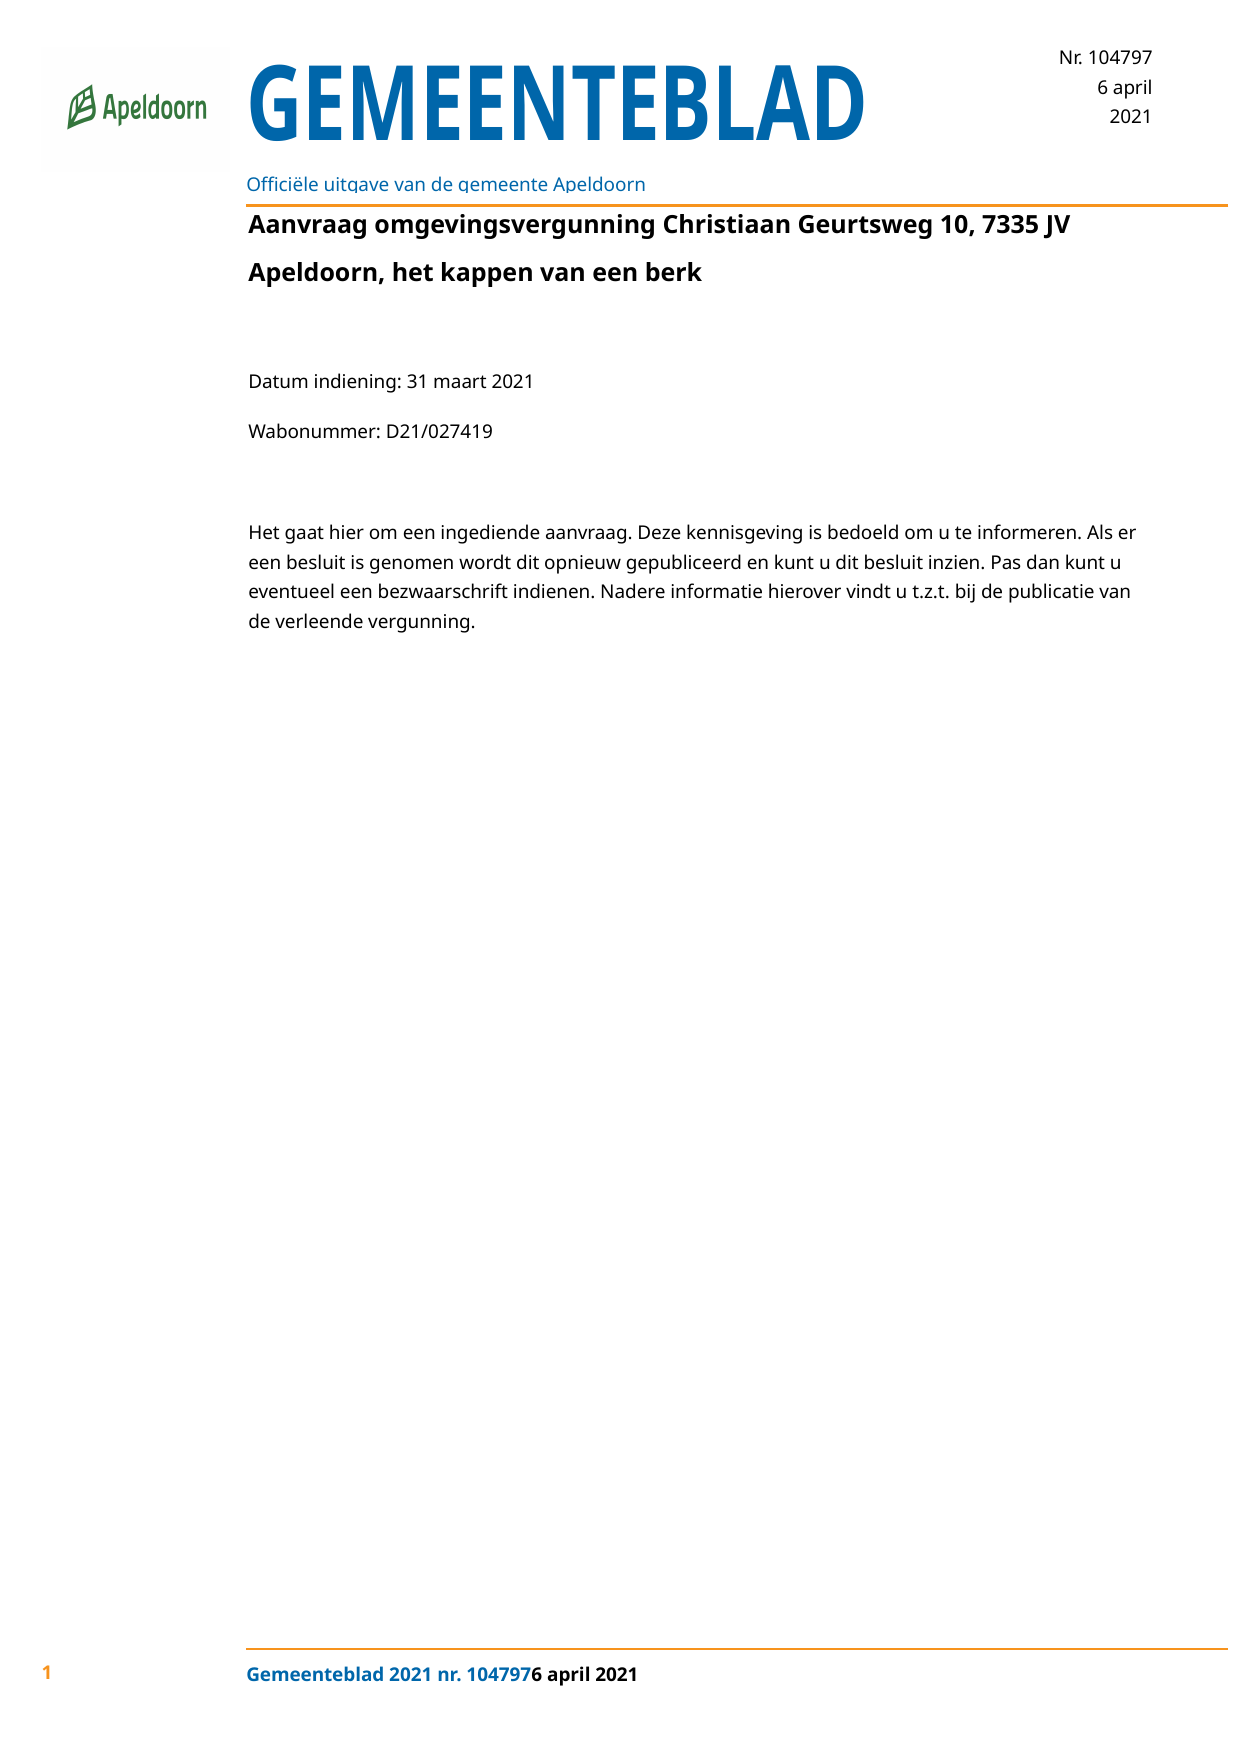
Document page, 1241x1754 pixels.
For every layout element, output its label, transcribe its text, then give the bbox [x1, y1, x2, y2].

text Het gaat hier om een ingediende aanvraag. Deze kennisgeving is bedoeld om u te informeren. Als er een besluit is genomen wordt dit opnieuw gepubliceerd en kunt u dit besluit inzien. Pas dan kunt u eventueel een bezwaarschrift indienen. Nadere informatie hierover vindt u t.z.t. bij de publicatie van de verleende vergunning. [248, 519, 1152, 634]
picture [41, 47, 231, 172]
text Wabonummer: D21/027419 [248, 419, 1152, 444]
text Aanvraag omgevingsvergunning Christiaan Geurtsweg 10, 7335 JV Apeldoorn, het kappen van een berk [248, 207, 1152, 288]
text Datum indiening: 31 maart 2021 [248, 368, 1152, 394]
